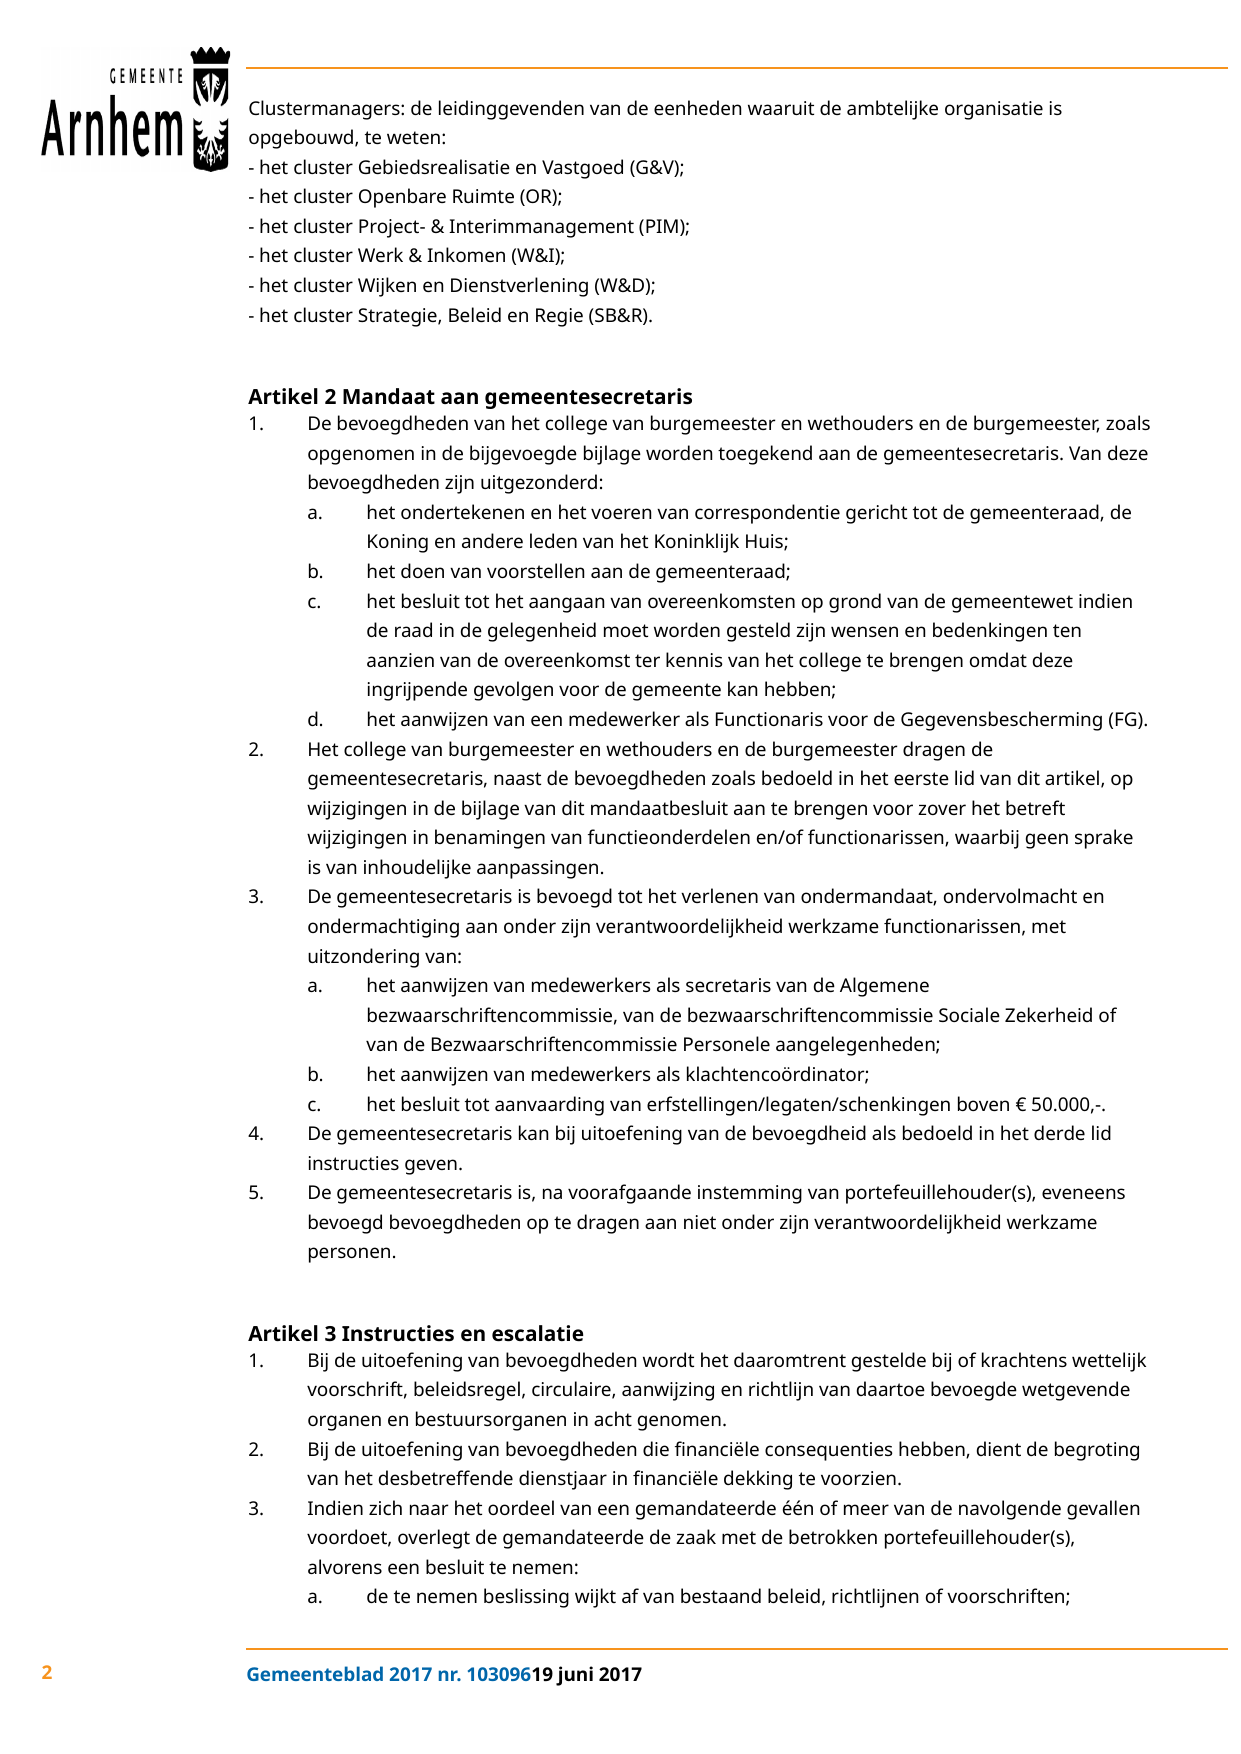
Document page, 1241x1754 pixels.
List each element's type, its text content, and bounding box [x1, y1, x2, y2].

list Bij de uitoefening van bevoegdheden wordt het daaromtrent gestelde bij of krachtens wettelijk voorschrift, beleidsregel, circulaire, aanwijzing en richtlijn van daartoe bevoegde wetgevende organen en bestuursorganen in acht genomen. [248, 1347, 1152, 1432]
text Artikel 2 Mandaat aan gemeentesecretaris [248, 382, 1152, 410]
text - het cluster Gebiedsrealisatie en Vastgoed (G&V); [248, 154, 1152, 180]
list het doen van voorstellen aan de gemeenteraad; [307, 558, 1152, 584]
text - het cluster Werk & Inkomen (W&I); [248, 243, 1152, 268]
list het besluit tot het aangaan van overeenkomsten op grond van de gemeentewet indien de raad in de gelegenheid moet worden gesteld zijn wensen en bedenkingen ten aanzien van de overeenkomst ter kennis van het college te brengen omdat deze ingrijpende gevolgen voor de gemeente kan hebben; [307, 588, 1152, 702]
list Indien zich naar het oordeel van een gemandateerde één of meer van de navolgende gevallen voordoet, overlegt de gemandateerde de zaak met de betrokken portefeuillehouder(s), alvorens een besluit te nemen: [248, 1495, 1152, 1580]
list het aanwijzen van medewerkers als klachtencoördinator; [307, 1061, 1152, 1087]
text - het cluster Openbare Ruimte (OR); [248, 183, 1152, 209]
text Artikel 3 Instructies en escalatie [248, 1319, 1152, 1347]
list de te nemen beslissing wijkt af van bestaand beleid, richtlijnen of voorschriften; [307, 1584, 1152, 1609]
list het aanwijzen van een medewerker als Functionaris voor de Gegevensbescherming (FG). [307, 706, 1152, 732]
text Clustermanagers: de leidinggevenden van de eenheden waaruit de ambtelijke organisatie is opgebouwd, te weten: [248, 95, 1152, 150]
list het ondertekenen en het voeren van correspondentie gericht tot de gemeenteraad, de Koning en andere leden van het Koninklijk Huis; [307, 499, 1152, 554]
list De gemeentesecretaris is bevoegd tot het verlenen van ondermandaat, ondervolmacht en ondermachtiging aan onder zijn verantwoordelijkheid werkzame functionarissen, met uitzondering van: [248, 884, 1152, 968]
list De gemeentesecretaris is, na voorafgaande instemming van portefeuillehouder(s), eveneens bevoegd bevoegdheden op te dragen aan niet onder zijn verantwoordelijkheid werkzame personen. [248, 1179, 1152, 1264]
text - het cluster Project- & Interimmanagement (PIM); [248, 213, 1152, 239]
list De bevoegdheden van het college van burgemeester en wethouders en de burgemeester, zoals opgenomen in de bijgevoegde bijlage worden toegekend aan de gemeentesecretaris. Van deze bevoegdheden zijn uitgezonderd: [248, 410, 1152, 495]
list De gemeentesecretaris kan bij uitoefening van de bevoegdheid als bedoeld in het derde lid instructies geven. [248, 1120, 1152, 1176]
text - het cluster Wijken en Dienstverlening (W&D); [248, 272, 1152, 298]
list het aanwijzen van medewerkers als secretaris van de Algemene bezwaarschriftencommissie, van de bezwaarschriftencommissie Sociale Zekerheid of van de Bezwaarschriftencommissie Personele aangelegenheden; [307, 972, 1152, 1057]
picture [41, 47, 231, 172]
list het besluit tot aanvaarding van erfstellingen/legaten/schenkingen boven € 50.000,-. [307, 1091, 1152, 1116]
text - het cluster Strategie, Beleid en Regie (SB&R). [248, 302, 1152, 328]
list Bij de uitoefening van bevoegdheden die financiële consequenties hebben, dient de begroting van het desbetreffende dienstjaar in financiële dekking te voorzien. [248, 1436, 1152, 1491]
list Het college van burgemeester en wethouders en de burgemeester dragen de gemeentesecretaris, naast de bevoegdheden zoals bedoeld in het eerste lid van dit artikel, op wijzigingen in de bijlage van dit mandaatbesluit aan te brengen voor zover het betreft wijzigingen in benamingen van functieonderdelen en/of functionarissen, waarbij geen sprake is van inhoudelijke aanpassingen. [248, 736, 1152, 880]
